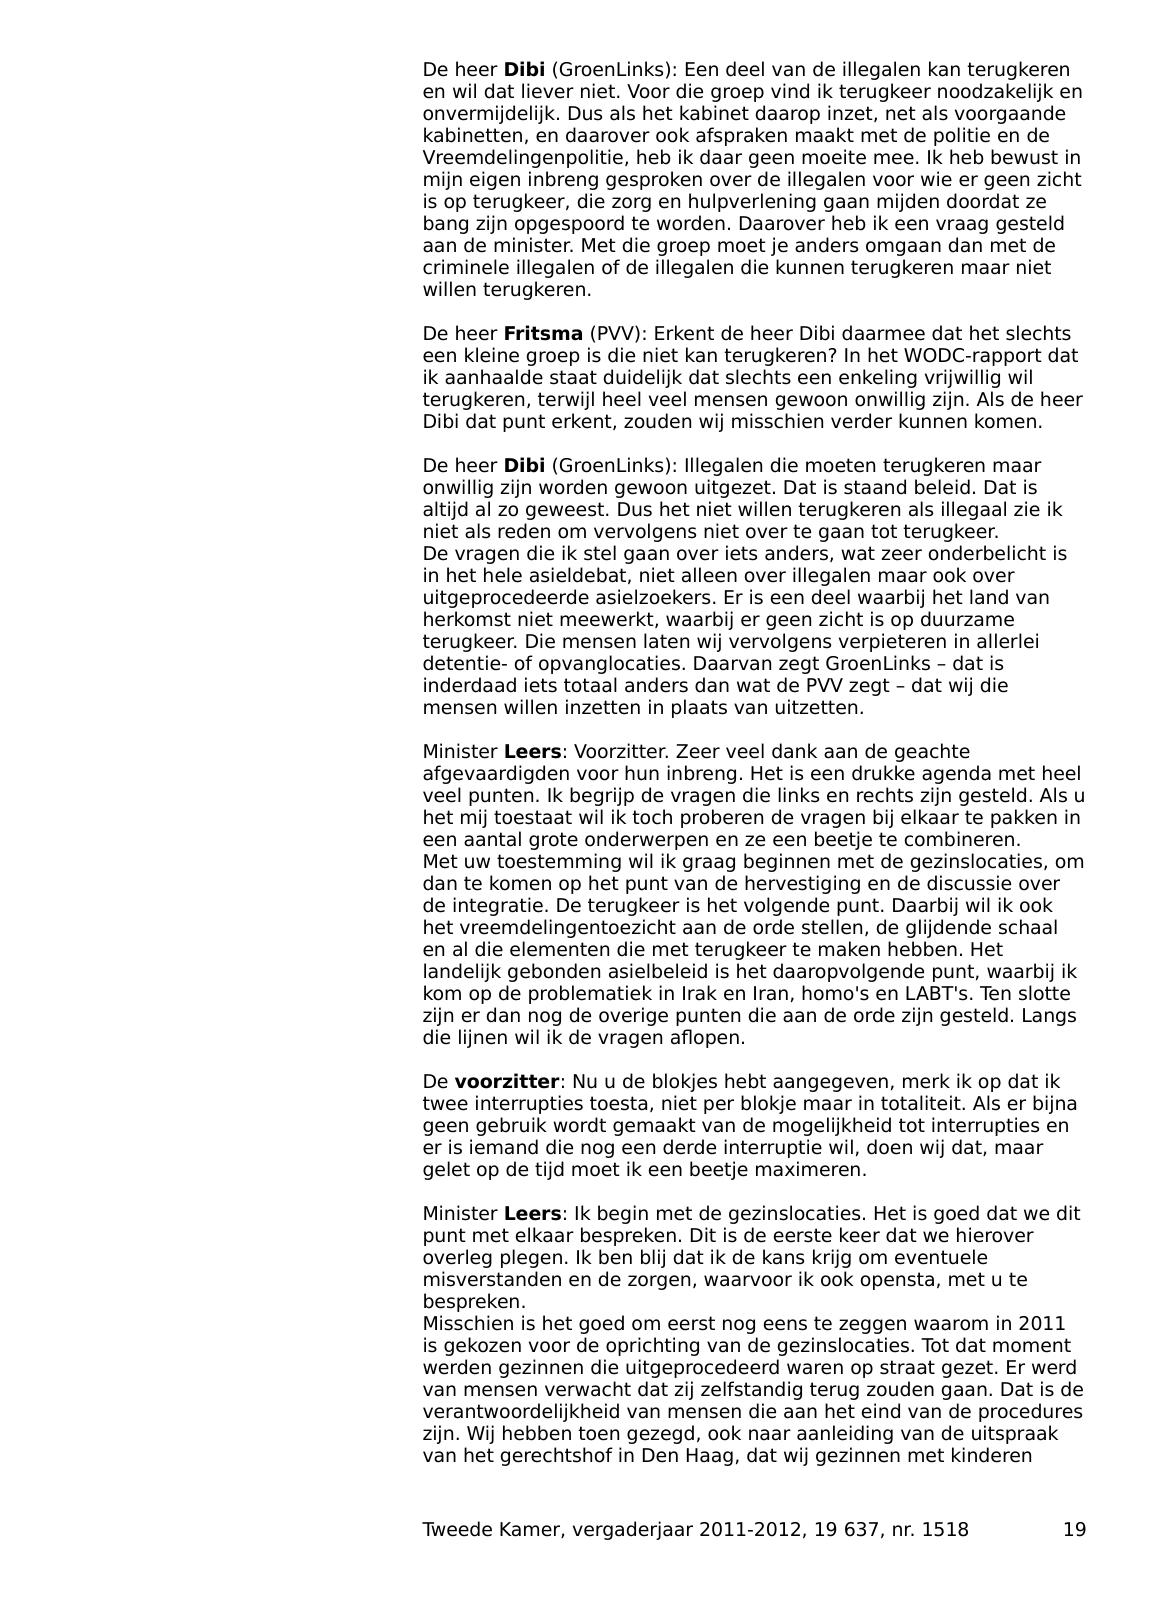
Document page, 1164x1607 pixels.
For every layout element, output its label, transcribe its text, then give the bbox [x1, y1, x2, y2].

text Minister Leers: Voorzitter. Zeer veel dank aan de geachte afgevaardigden voor hun inbreng. Het is een drukke agenda met heel veel punten. Ik begrijp de vragen die links en rechts zijn gesteld. Als u het mij toestaat wil ik toch proberen de vragen bij elkaar te pakken in een aantal grote onderwerpen en ze een beetje te combineren. [422, 741, 1087, 851]
text Misschien is het goed om eerst nog eens te zeggen waarom in 2011 is gekozen voor de oprichting van de gezinslocaties. Tot dat moment werden gezinnen die uitgeprocedeerd waren op straat gezet. Er werd van mensen verwacht dat zij zelfstandig terug zouden gaan. Dat is de verantwoordelijkheid van mensen die aan het eind van de procedures zijn. Wij hebben toen gezegd, ook naar aanleiding van de uitspraak van het gerechtshof in Den Haag, dat wij gezinnen met kinderen [422, 1313, 1087, 1467]
text De heer Dibi (GroenLinks): Een deel van de illegalen kan terugkeren en wil dat liever niet. Voor die groep vind ik terugkeer noodzakelijk en onvermijdelijk. Dus als het kabinet daarop inzet, net als voorgaande kabinetten, en daarover ook afspraken maakt met de politie en de Vreemdelingenpolitie, heb ik daar geen moeite mee. Ik heb bewust in mijn eigen inbreng gesproken over de illegalen voor wie er geen zicht is op terugkeer, die zorg en hulpverlening gaan mijden doordat ze bang zijn opgespoord te worden. Daarover heb ik een vraag gesteld aan de minister. Met die groep moet je anders omgaan dan met de criminele illegalen of de illegalen die kunnen terugkeren maar niet willen terugkeren. [422, 59, 1087, 301]
text De voorzitter: Nu u de blokjes hebt aangegeven, merk ik op dat ik twee interrupties toesta, niet per blokje maar in totaliteit. Als er bijna geen gebruik wordt gemaakt van de mogelijkheid tot interrupties en er is iemand die nog een derde interruptie wil, doen wij dat, maar gelet op de tijd moet ik een beetje maximeren. [422, 1071, 1087, 1181]
text De heer Fritsma (PVV): Erkent de heer Dibi daarmee dat het slechts een kleine groep is die niet kan terugkeren? In het WODC-rapport dat ik aanhaalde staat duidelijk dat slechts een enkeling vrijwillig wil terugkeren, terwijl heel veel mensen gewoon onwillig zijn. Als de heer Dibi dat punt erkent, zouden wij misschien verder kunnen komen. [422, 323, 1087, 433]
text De heer Dibi (GroenLinks): Illegalen die moeten terugkeren maar onwillig zijn worden gewoon uitgezet. Dat is staand beleid. Dat is altijd al zo geweest. Dus het niet willen terugkeren als illegaal zie ik niet als reden om vervolgens niet over te gaan tot terugkeer. [422, 455, 1087, 543]
text Minister Leers: Ik begin met de gezinslocaties. Het is goed dat we dit punt met elkaar bespreken. Dit is de eerste keer dat we hierover overleg plegen. Ik ben blij dat ik de kans krijg om eventuele misverstanden en de zorgen, waarvoor ik ook opensta, met u te bespreken. [422, 1203, 1087, 1313]
text De vragen die ik stel gaan over iets anders, wat zeer onderbelicht is in het hele asieldebat, niet alleen over illegalen maar ook over uitgeprocedeerde asielzoekers. Er is een deel waarbij het land van herkomst niet meewerkt, waarbij er geen zicht is op duurzame terugkeer. Die mensen laten wij vervolgens verpieteren in allerlei detentie- of opvanglocaties. Daarvan zegt GroenLinks – dat is inderdaad iets totaal anders dan wat de PVV zegt – dat wij die mensen willen inzetten in plaats van uitzetten. [422, 543, 1087, 719]
text Met uw toestemming wil ik graag beginnen met de gezinslocaties, om dan te komen op het punt van de hervestiging en de discussie over de integratie. De terugkeer is het volgende punt. Daarbij wil ik ook het vreemdelingentoezicht aan de orde stellen, de glijdende schaal en al die elementen die met terugkeer te maken hebben. Het landelijk gebonden asielbeleid is het daaropvolgende punt, waarbij ik kom op de problematiek in Irak en Iran, homo's en LABT's. Ten slotte zijn er dan nog de overige punten die aan de orde zijn gesteld. Langs die lijnen wil ik de vragen aflopen. [422, 851, 1087, 1049]
